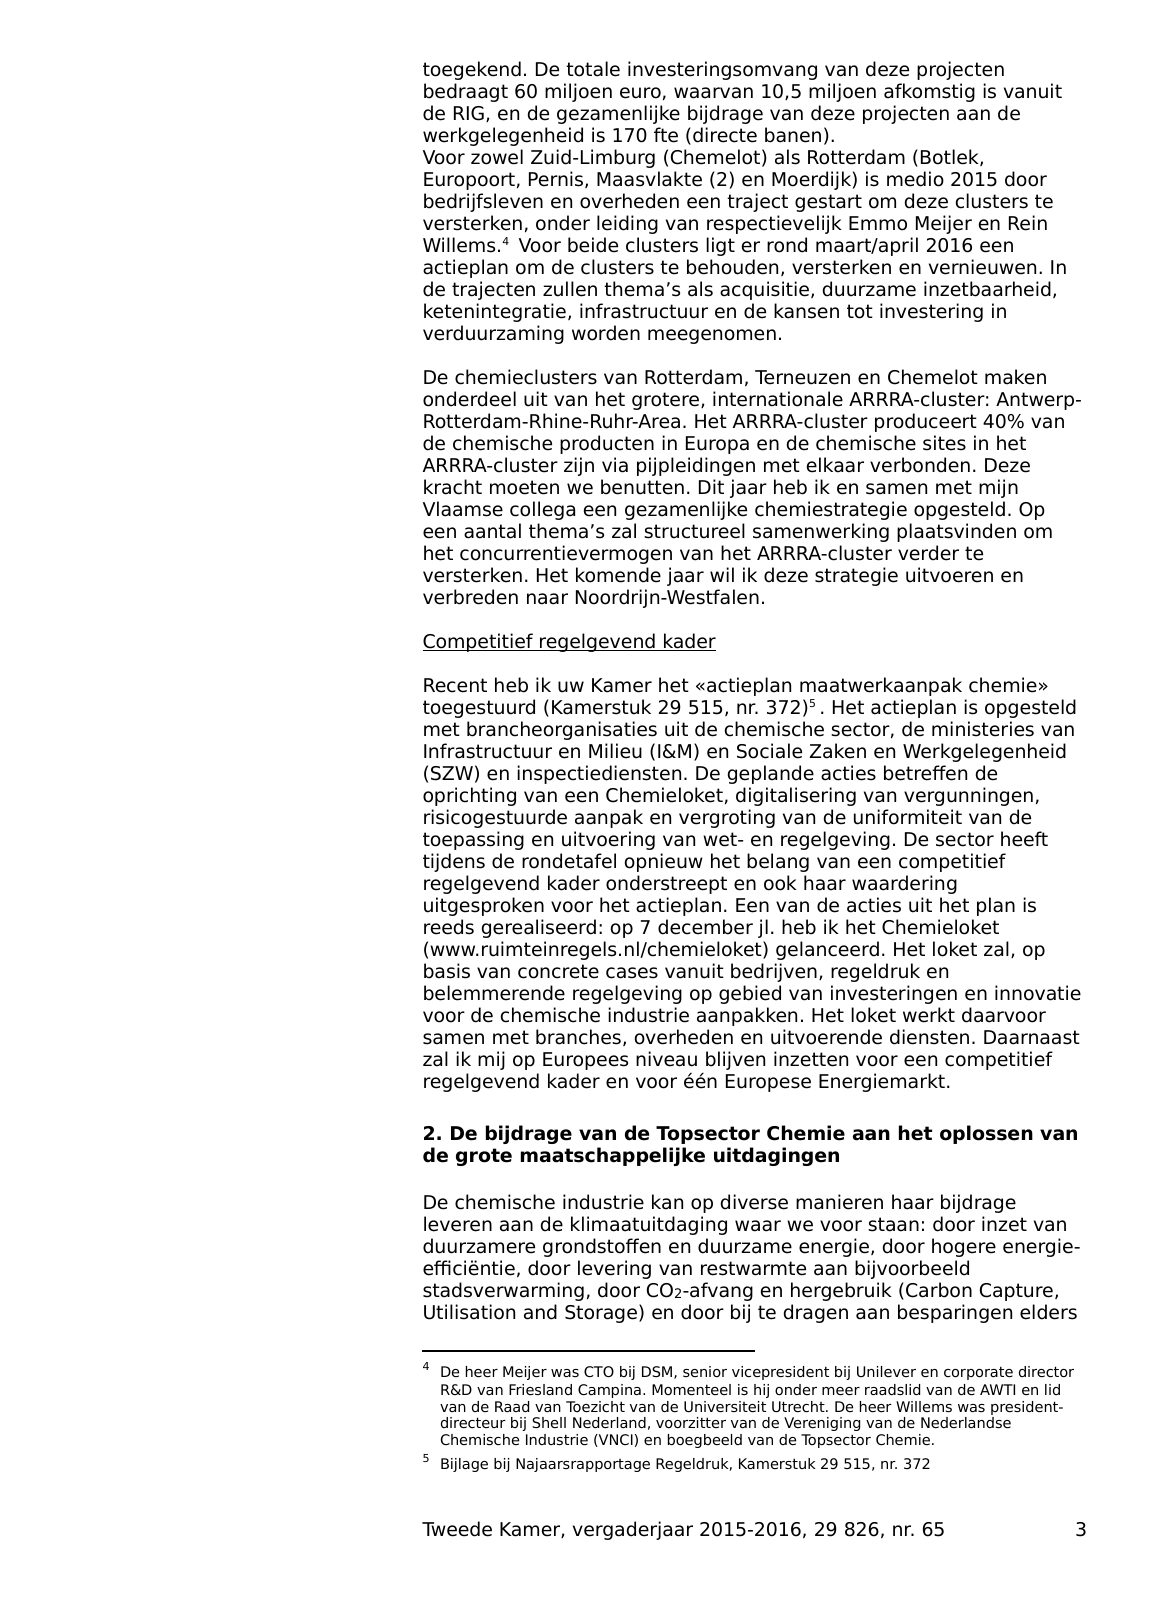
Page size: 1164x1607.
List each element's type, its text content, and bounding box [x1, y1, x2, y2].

subtitle Competitief regelgevend kader [422, 631, 1087, 653]
text De chemische industrie kan op diverse manieren haar bijdrage leveren aan de klimaatuitdaging waar we voor staan: door inzet van duurzamere grondstoffen en duurzame energie, door hogere energie-efficiëntie, door levering van restwarmte aan bijvoorbeeld stadsverwarming, door CO2-afvang en hergebruik (Carbon Capture, Utilisation and Storage) en door bij te dragen aan besparingen elders [422, 1192, 1087, 1323]
text Voor zowel Zuid-Limburg (Chemelot) als Rotterdam (Botlek, Europoort, Pernis, Maasvlakte (2) en Moerdijk) is medio 2015 door bedrijfsleven en overheden een traject gestart om deze clusters te versterken, onder leiding van respectievelijk Emmo Meijer en Rein Willems. Voor beide clusters ligt er rond maart/april 2016 een actieplan om de clusters te behouden, versterken en vernieuwen. In de trajecten zullen thema’s als acquisitie, duurzame inzetbaarheid, ketenintegratie, infrastructuur en de kansen tot investering in verduurzaming worden meegenomen. [422, 147, 1087, 345]
subtitle 2. De bijdrage van de Topsector Chemie aan het oplossen van de grote maatschappelijke uitdagingen [422, 1123, 1087, 1167]
text Bijlage bij Najaarsrapportage Regeldruk, Kamerstuk 29 515, nr. 372 [422, 1452, 1087, 1474]
text Recent heb ik uw Kamer het «actieplan maatwerkaanpak chemie» toegestuurd (Kamerstuk 29 515, nr. 372). Het actieplan is opgesteld met brancheorganisaties uit de chemische sector, de ministeries van Infrastructuur en Milieu (I&M) en Sociale Zaken en Werkgelegenheid (SZW) en inspectiediensten. De geplande acties betreffen de oprichting van een Chemieloket, digitalisering van vergunningen, risicogestuurde aanpak en vergroting van de uniformiteit van de toepassing en uitvoering van wet- en regelgeving. De sector heeft tijdens de rondetafel opnieuw het belang van een competitief regelgevend kader onderstreept en ook haar waardering uitgesproken voor het actieplan. Een van de acties uit het plan is reeds gerealiseerd: op 7 december jl. heb ik het Chemieloket (www.ruimteinregels.nl/chemieloket) gelanceerd. Het loket zal, op basis van concrete cases vanuit bedrijven, regeldruk en belemmerende regelgeving op gebied van investeringen en innovatie voor de chemische industrie aanpakken. Het loket werkt daarvoor samen met branches, overheden en uitvoerende diensten. Daarnaast zal ik mij op Europees niveau blijven inzetten voor een competitief regelgevend kader en voor één Europese Energiemarkt. [422, 675, 1087, 1093]
text toegekend. De totale investeringsomvang van deze projecten bedraagt 60 miljoen euro, waarvan 10,5 miljoen afkomstig is vanuit de RIG, en de gezamenlijke bijdrage van deze projecten aan de werkgelegenheid is 170 fte (directe banen). [422, 59, 1087, 147]
text De heer Meijer was CTO bij DSM, senior vicepresident bij Unilever en corporate director R&D van Friesland Campina. Momenteel is hij onder meer raadslid van de AWTI en lid van de Raad van Toezicht van de Universiteit Utrecht. De heer Willems was president-directeur bij Shell Nederland, voorzitter van de Vereniging van de Nederlandse Chemische Industrie (VNCI) en boegbeeld van de Topsector Chemie. [422, 1360, 1087, 1449]
text De chemieclusters van Rotterdam, Terneuzen en Chemelot maken onderdeel uit van het grotere, internationale ARRRA-cluster: Antwerp-Rotterdam-Rhine-Ruhr-Area. Het ARRRA-cluster produceert 40% van de chemische producten in Europa en de chemische sites in het ARRRA-cluster zijn via pijpleidingen met elkaar verbonden. Deze kracht moeten we benutten. Dit jaar heb ik en samen met mijn Vlaamse collega een gezamenlijke chemiestrategie opgesteld. Op een aantal thema’s zal structureel samenwerking plaatsvinden om het concurrentievermogen van het ARRRA-cluster verder te versterken. Het komende jaar wil ik deze strategie uitvoeren en verbreden naar Noordrijn-Westfalen. [422, 367, 1087, 609]
